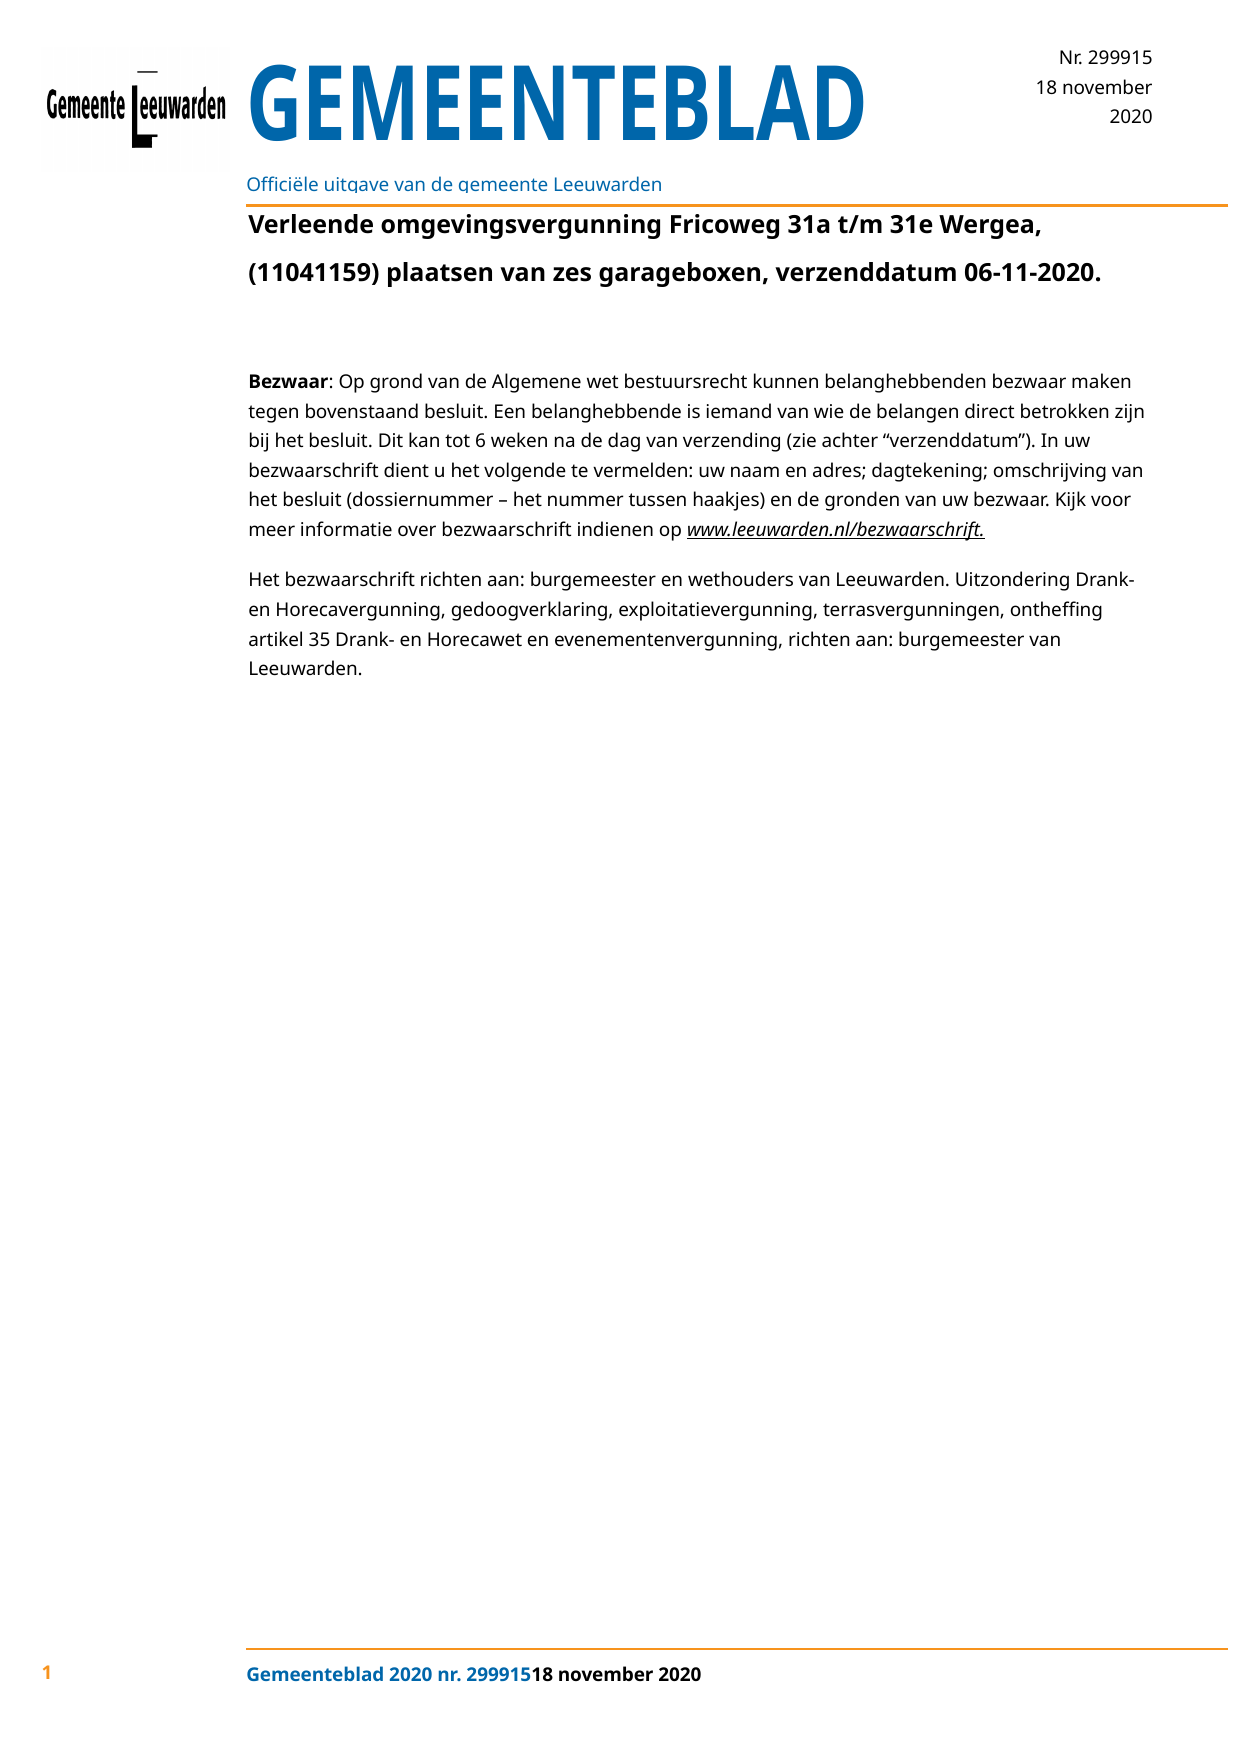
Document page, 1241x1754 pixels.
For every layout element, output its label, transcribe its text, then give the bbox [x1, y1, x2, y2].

text Bezwaar: Op grond van de Algemene wet bestuursrecht kunnen belanghebbenden bezwaar maken tegen bovenstaand besluit. Een belanghebbende is iemand van wie de belangen direct betrokken zijn bij het besluit. Dit kan tot 6 weken na de dag van verzending (zie achter “verzenddatum”). In uw bezwaarschrift dient u het volgende te vermelden: uw naam en adres; dagtekening; omschrijving van het besluit (dossiernummer – het nummer tussen haakjes) en de gronden van uw bezwaar. Kijk voor meer informatie over bezwaarschrift indienen op www.leeuwarden.nl/bezwaarschrift. [248, 368, 1152, 542]
picture [41, 47, 231, 172]
text Verleende omgevingsvergunning Fricoweg 31a t/m 31e Wergea, (11041159) plaatsen van zes garageboxen, verzenddatum 06-11-2020. [248, 207, 1152, 288]
text Het bezwaarschrift richten aan: burgemeester en wethouders van Leeuwarden. Uitzondering Drank- en Horecavergunning, gedoogverklaring, exploitatievergunning, terrasvergunningen, ontheffing artikel 35 Drank- en Horecawet en evenementenvergunning, richten aan: burgemeester van Leeuwarden. [248, 567, 1152, 681]
